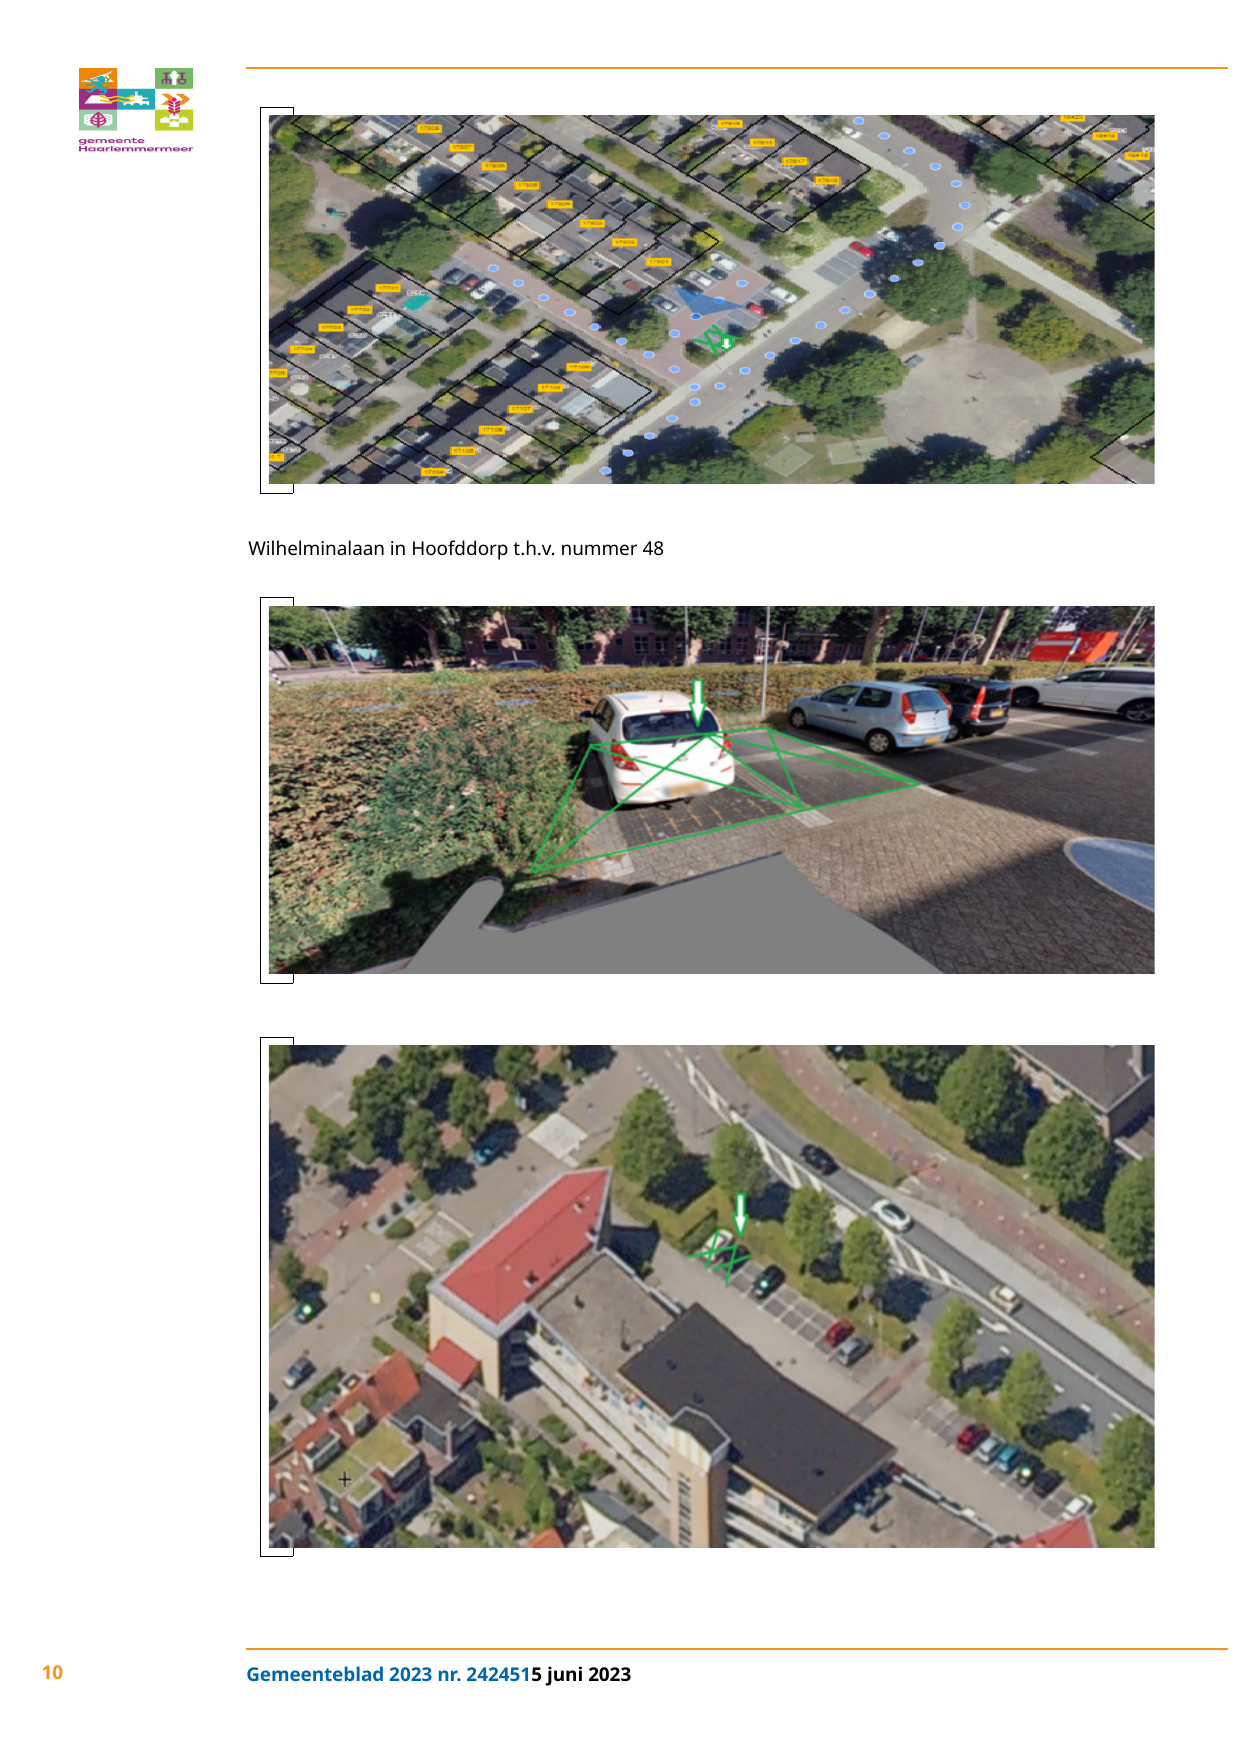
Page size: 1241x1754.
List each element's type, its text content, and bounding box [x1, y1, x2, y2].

picture [268, 115, 1155, 484]
picture [268, 1045, 1155, 1548]
picture [268, 606, 1155, 974]
text Wilhelminalaan in Hoofddorp t.h.v. nummer 48 [248, 535, 1152, 560]
picture [41, 47, 231, 172]
